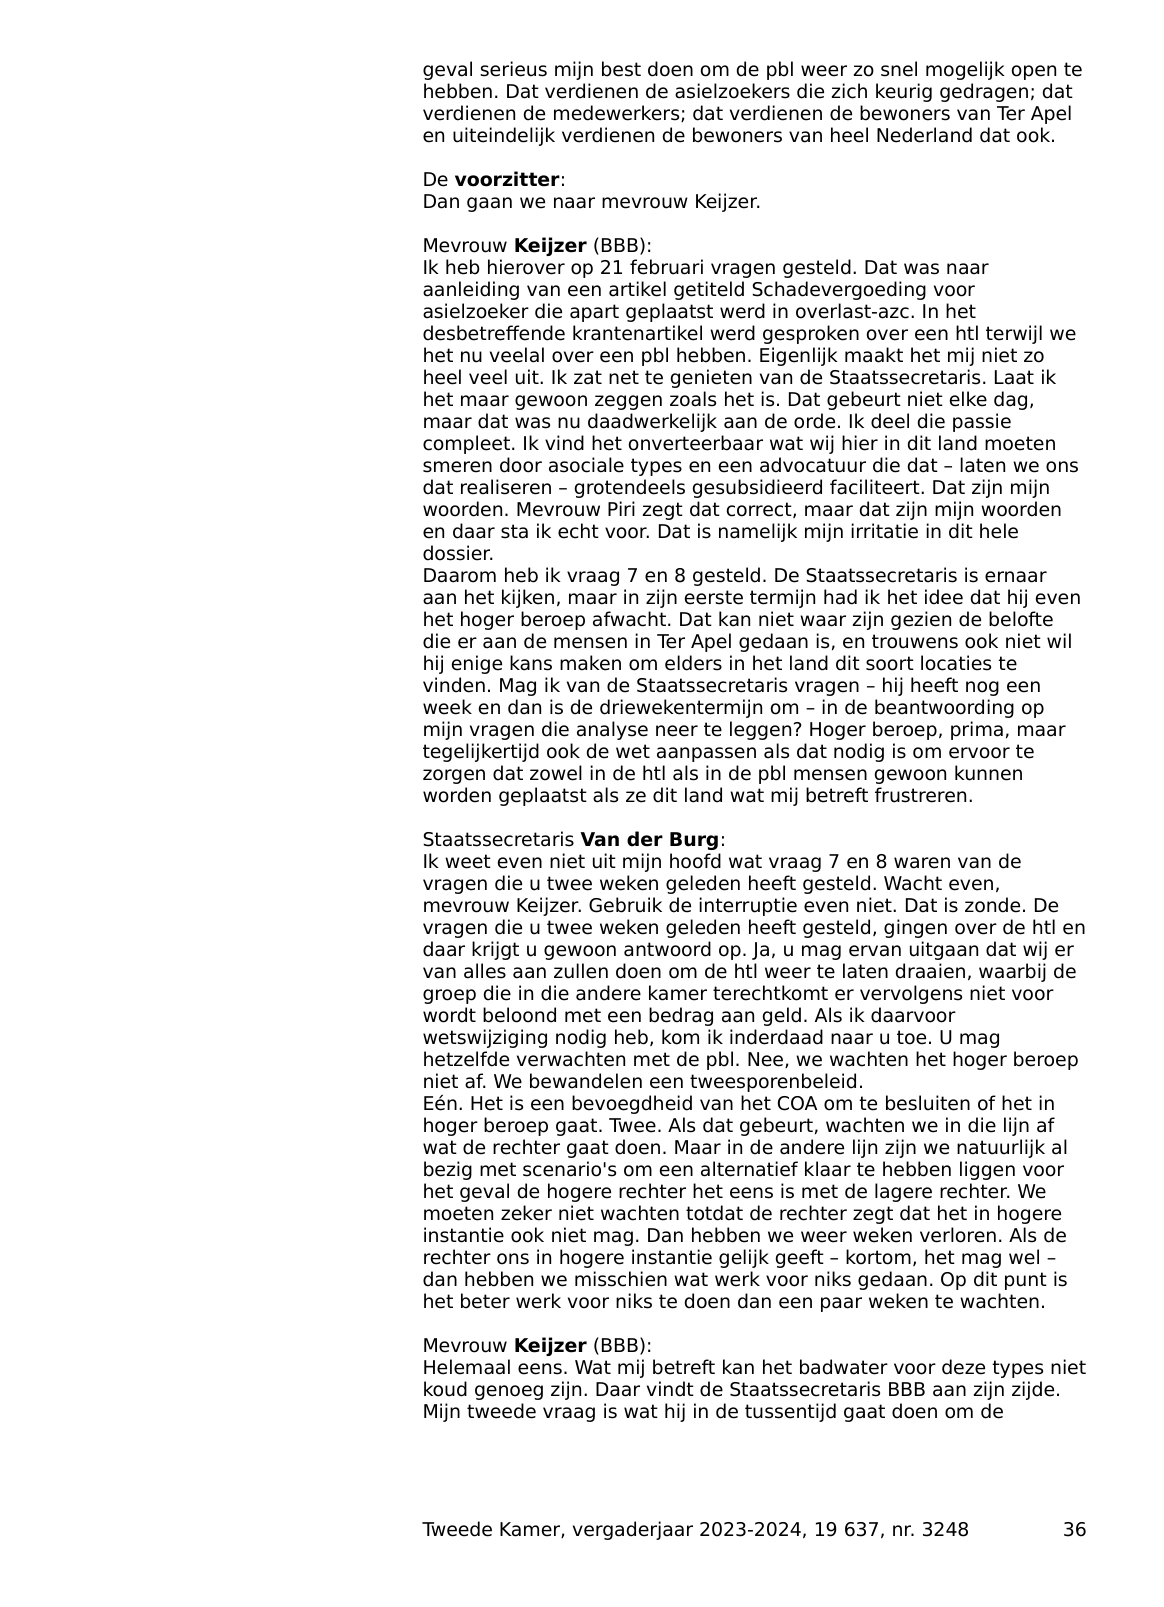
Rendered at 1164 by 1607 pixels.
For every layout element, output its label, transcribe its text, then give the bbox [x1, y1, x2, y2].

text Mevrouw Keijzer (BBB): [422, 1335, 1087, 1357]
text Eén. Het is een bevoegdheid van het COA om te besluiten of het in hoger beroep gaat. Twee. Als dat gebeurt, wachten we in die lijn af wat de rechter gaat doen. Maar in de andere lijn zijn we natuurlijk al bezig met scenario's om een alternatief klaar te hebben liggen voor het geval de hogere rechter het eens is met de lagere rechter. We moeten zeker niet wachten totdat de rechter zegt dat het in hogere instantie ook niet mag. Dan hebben we weer weken verloren. Als de rechter ons in hogere instantie gelijk geeft – kortom, het mag wel – dan hebben we misschien wat werk voor niks gedaan. Op dit punt is het beter werk voor niks te doen dan een paar weken te wachten. [422, 1093, 1087, 1312]
text Mevrouw Keijzer (BBB): [422, 235, 1087, 257]
text Staatssecretaris Van der Burg: [422, 829, 1087, 851]
text Ik weet even niet uit mijn hoofd wat vraag 7 en 8 waren van de vragen die u twee weken geleden heeft gesteld. Wacht even, mevrouw Keijzer. Gebruik de interruptie even niet. Dat is zonde. De vragen die u twee weken geleden heeft gesteld, gingen over de htl en daar krijgt u gewoon antwoord op. Ja, u mag ervan uitgaan dat wij er van alles aan zullen doen om de htl weer te laten draaien, waarbij de groep die in die andere kamer terechtkomt er vervolgens niet voor wordt beloond met een bedrag aan geld. Als ik daarvoor wetswijziging nodig heb, kom ik inderdaad naar u toe. U mag hetzelfde verwachten met de pbl. Nee, we wachten het hoger beroep niet af. We bewandelen een tweesporenbeleid. [422, 851, 1087, 1093]
text Ik heb hierover op 21 februari vragen gesteld. Dat was naar aanleiding van een artikel getiteld Schadevergoeding voor asielzoeker die apart geplaatst werd in overlast-azc. In het desbetreffende krantenartikel werd gesproken over een htl terwijl we het nu veelal over een pbl hebben. Eigenlijk maakt het mij niet zo heel veel uit. Ik zat net te genieten van de Staatssecretaris. Laat ik het maar gewoon zeggen zoals het is. Dat gebeurt niet elke dag, maar dat was nu daadwerkelijk aan de orde. Ik deel die passie compleet. Ik vind het onverteerbaar wat wij hier in dit land moeten smeren door asociale types en een advocatuur die dat – laten we ons dat realiseren – grotendeels gesubsidieerd faciliteert. Dat zijn mijn woorden. Mevrouw Piri zegt dat correct, maar dat zijn mijn woorden en daar sta ik echt voor. Dat is namelijk mijn irritatie in dit hele dossier. [422, 257, 1087, 565]
text Helemaal eens. Wat mij betreft kan het badwater voor deze types niet koud genoeg zijn. Daar vindt de Staatssecretaris BBB aan zijn zijde. Mijn tweede vraag is wat hij in de tussentijd gaat doen om de [422, 1357, 1087, 1423]
text geval serieus mijn best doen om de pbl weer zo snel mogelijk open te hebben. Dat verdienen de asielzoekers die zich keurig gedragen; dat verdienen de medewerkers; dat verdienen de bewoners van Ter Apel en uiteindelijk verdienen de bewoners van heel Nederland dat ook. [422, 59, 1087, 147]
text Daarom heb ik vraag 7 en 8 gesteld. De Staatssecretaris is ernaar aan het kijken, maar in zijn eerste termijn had ik het idee dat hij even het hoger beroep afwacht. Dat kan niet waar zijn gezien de belofte die er aan de mensen in Ter Apel gedaan is, en trouwens ook niet wil hij enige kans maken om elders in het land dit soort locaties te vinden. Mag ik van de Staatssecretaris vragen – hij heeft nog een week en dan is de driewekentermijn om – in de beantwoording op mijn vragen die analyse neer te leggen? Hoger beroep, prima, maar tegelijkertijd ook de wet aanpassen als dat nodig is om ervoor te zorgen dat zowel in de htl als in de pbl mensen gewoon kunnen worden geplaatst als ze dit land wat mij betreft frustreren. [422, 565, 1087, 807]
text Dan gaan we naar mevrouw Keijzer. [422, 191, 1087, 213]
text De voorzitter: [422, 169, 1087, 191]
